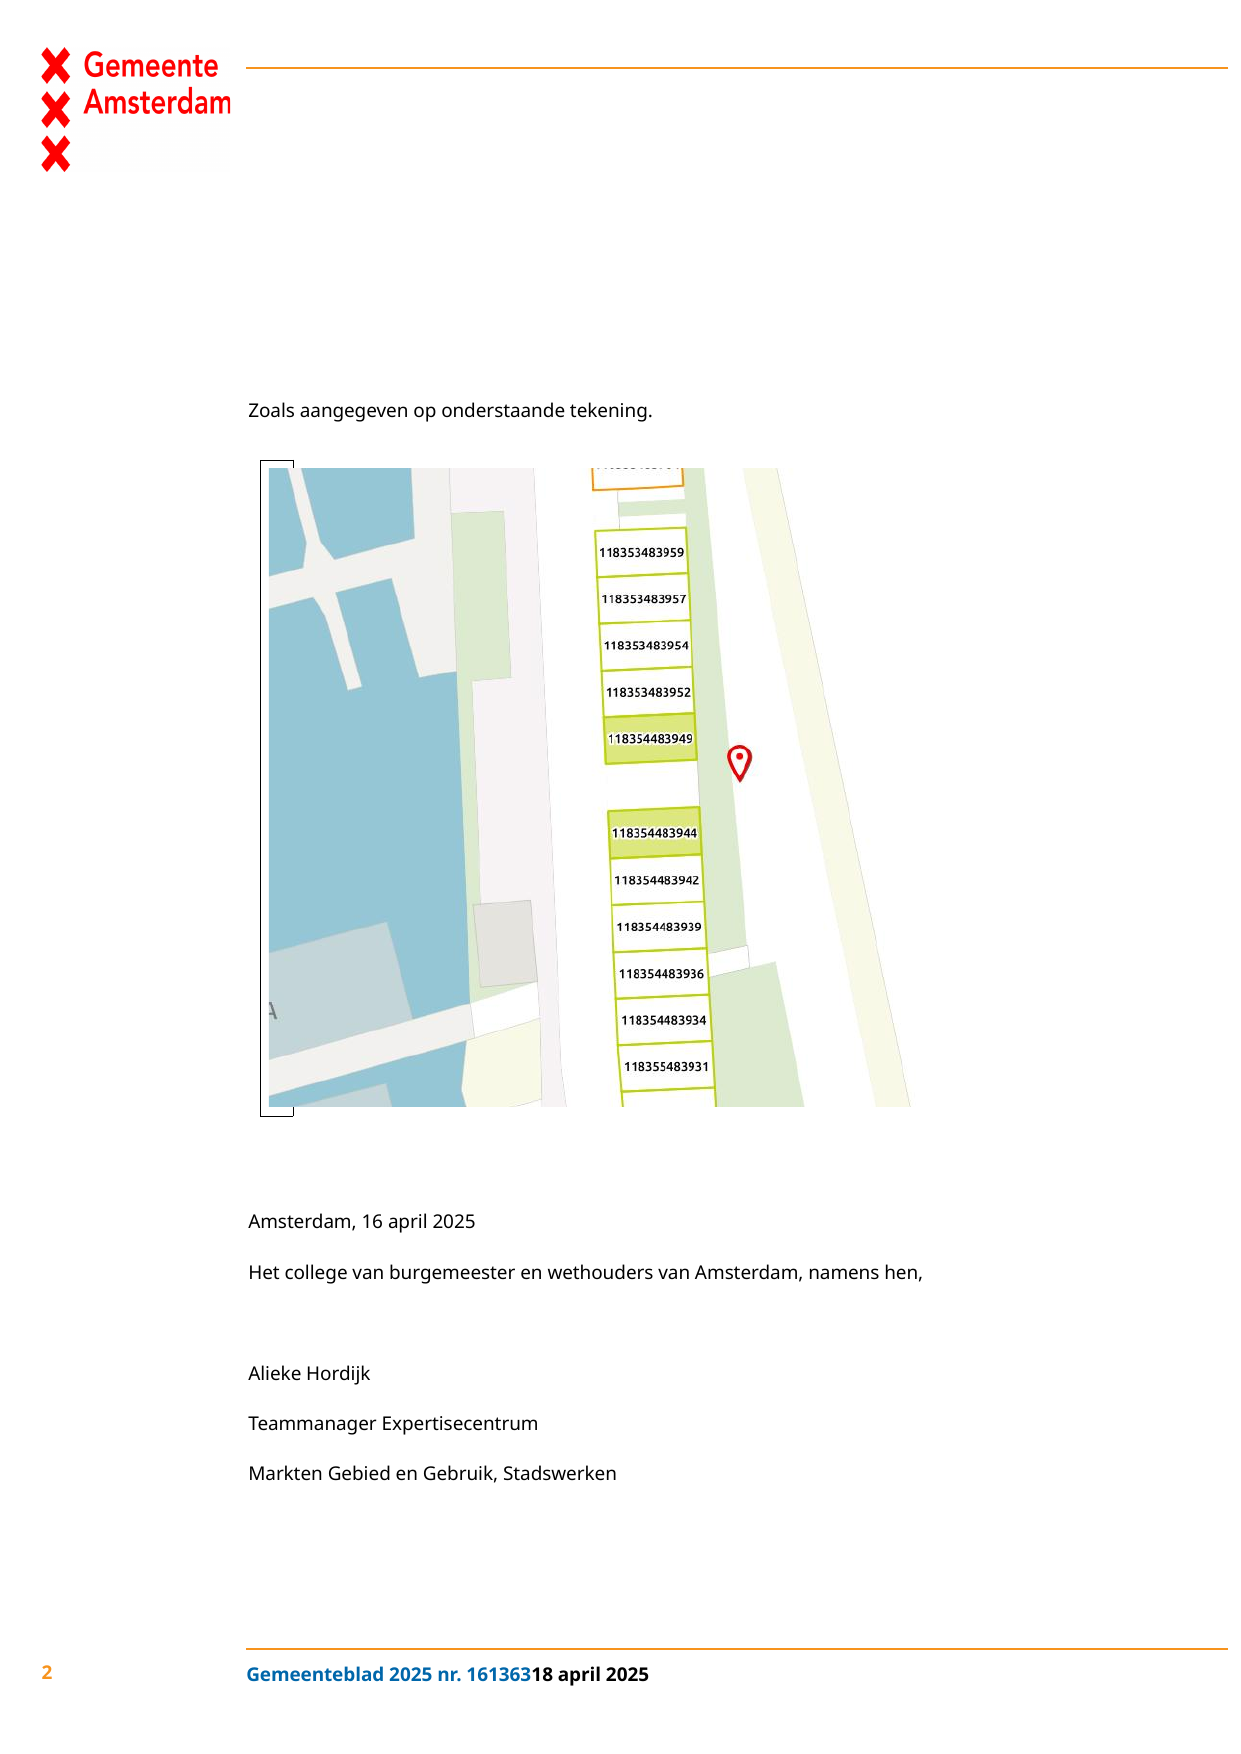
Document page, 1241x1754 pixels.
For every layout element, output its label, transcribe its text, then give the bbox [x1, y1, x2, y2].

text Het college van burgemeester en wethouders van Amsterdam, namens hen, [248, 1259, 1152, 1285]
text Amsterdam, 16 april 2025 [248, 1208, 1152, 1234]
text Teammanager Expertisecentrum [248, 1410, 1152, 1436]
picture [41, 47, 231, 172]
text Alieke Hordijk [248, 1360, 1152, 1386]
text Zoals aangegeven op onderstaande tekening. [248, 397, 1152, 423]
picture [268, 468, 1088, 1107]
text Markten Gebied en Gebruik, Stadswerken [248, 1461, 1152, 1486]
